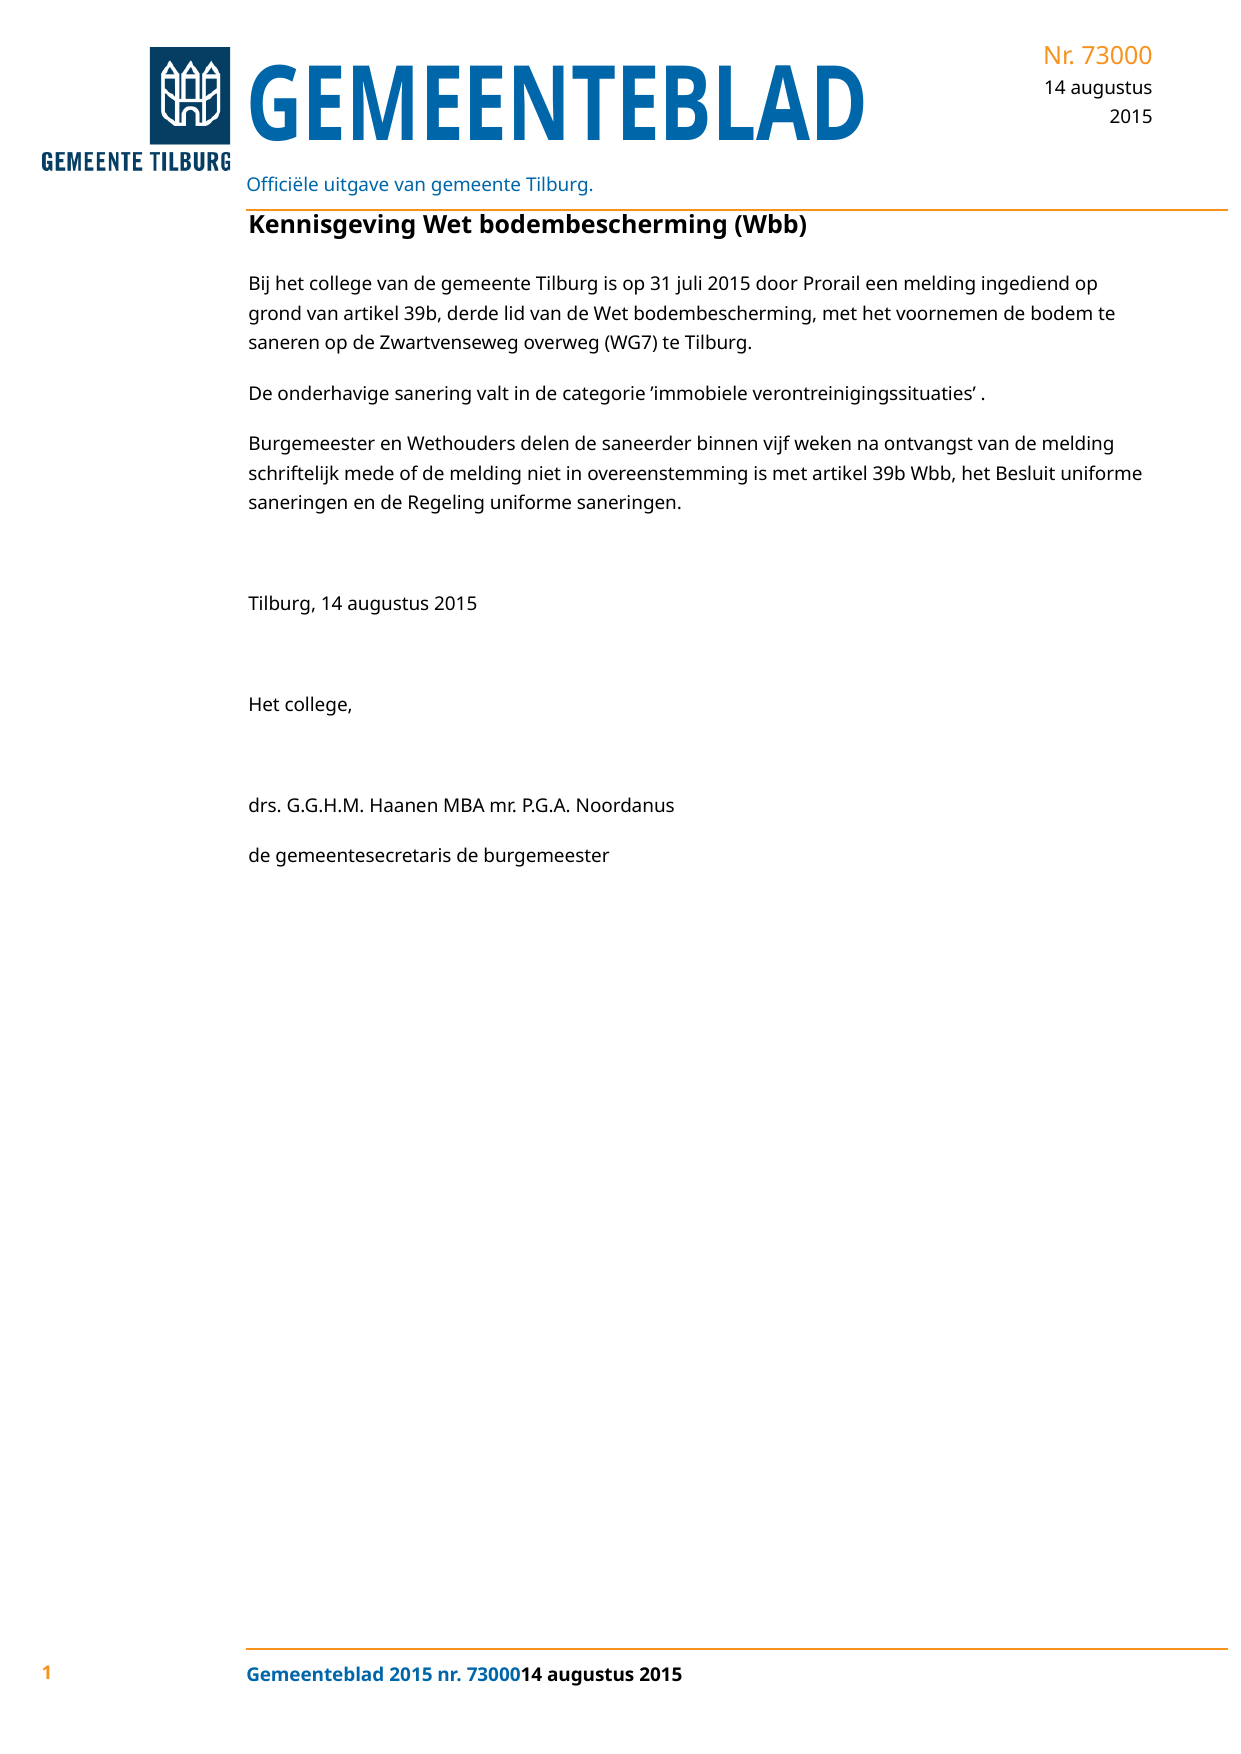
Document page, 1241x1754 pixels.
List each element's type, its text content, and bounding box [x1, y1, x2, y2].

text de gemeentesecretaris de burgemeester [248, 842, 1152, 868]
picture [41, 47, 231, 172]
text Het college, [248, 691, 1152, 717]
text Bij het college van de gemeente Tilburg is op 31 juli 2015 door Prorail een melding ingediend op grond van artikel 39b, derde lid van de Wet bodembescherming, met het voornemen de bodem te saneren op de Zwartvenseweg overweg (WG7) te Tilburg. [248, 270, 1152, 355]
text De onderhavige sanering valt in de categorie ’immobiele verontreinigingssituaties’ . [248, 380, 1152, 406]
text Kennisgeving Wet bodembescherming (Wbb) [248, 211, 1152, 241]
text Tilburg, 14 augustus 2015 [248, 590, 1152, 616]
text drs. G.G.H.M. Haanen MBA mr. P.G.A. Noordanus [248, 792, 1152, 818]
text Burgemeester en Wethouders delen de saneerder binnen vijf weken na ontvangst van de melding schriftelijk mede of de melding niet in overeenstemming is met artikel 39b Wbb, het Besluit uniforme saneringen en de Regeling uniforme saneringen. [248, 430, 1152, 515]
